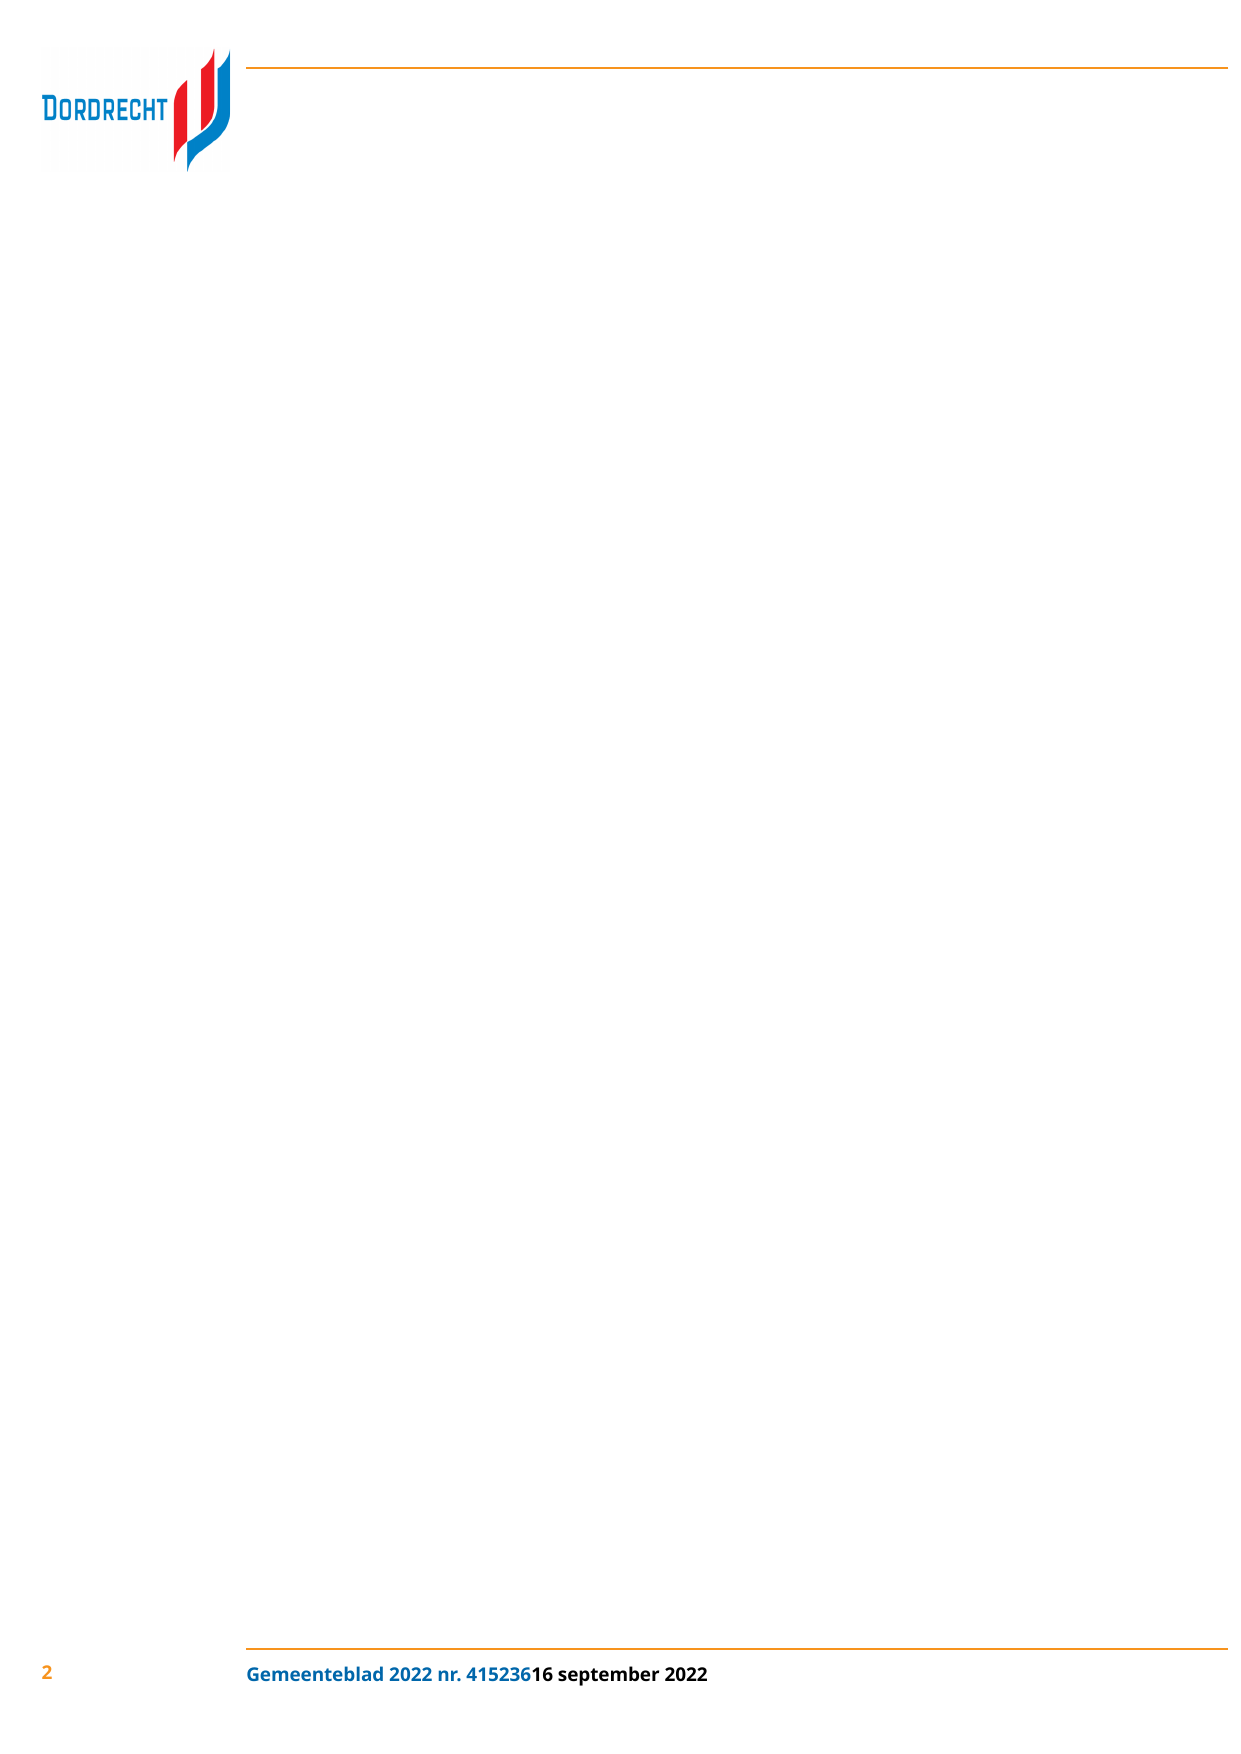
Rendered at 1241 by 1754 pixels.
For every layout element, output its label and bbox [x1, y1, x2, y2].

picture [41, 47, 231, 172]
